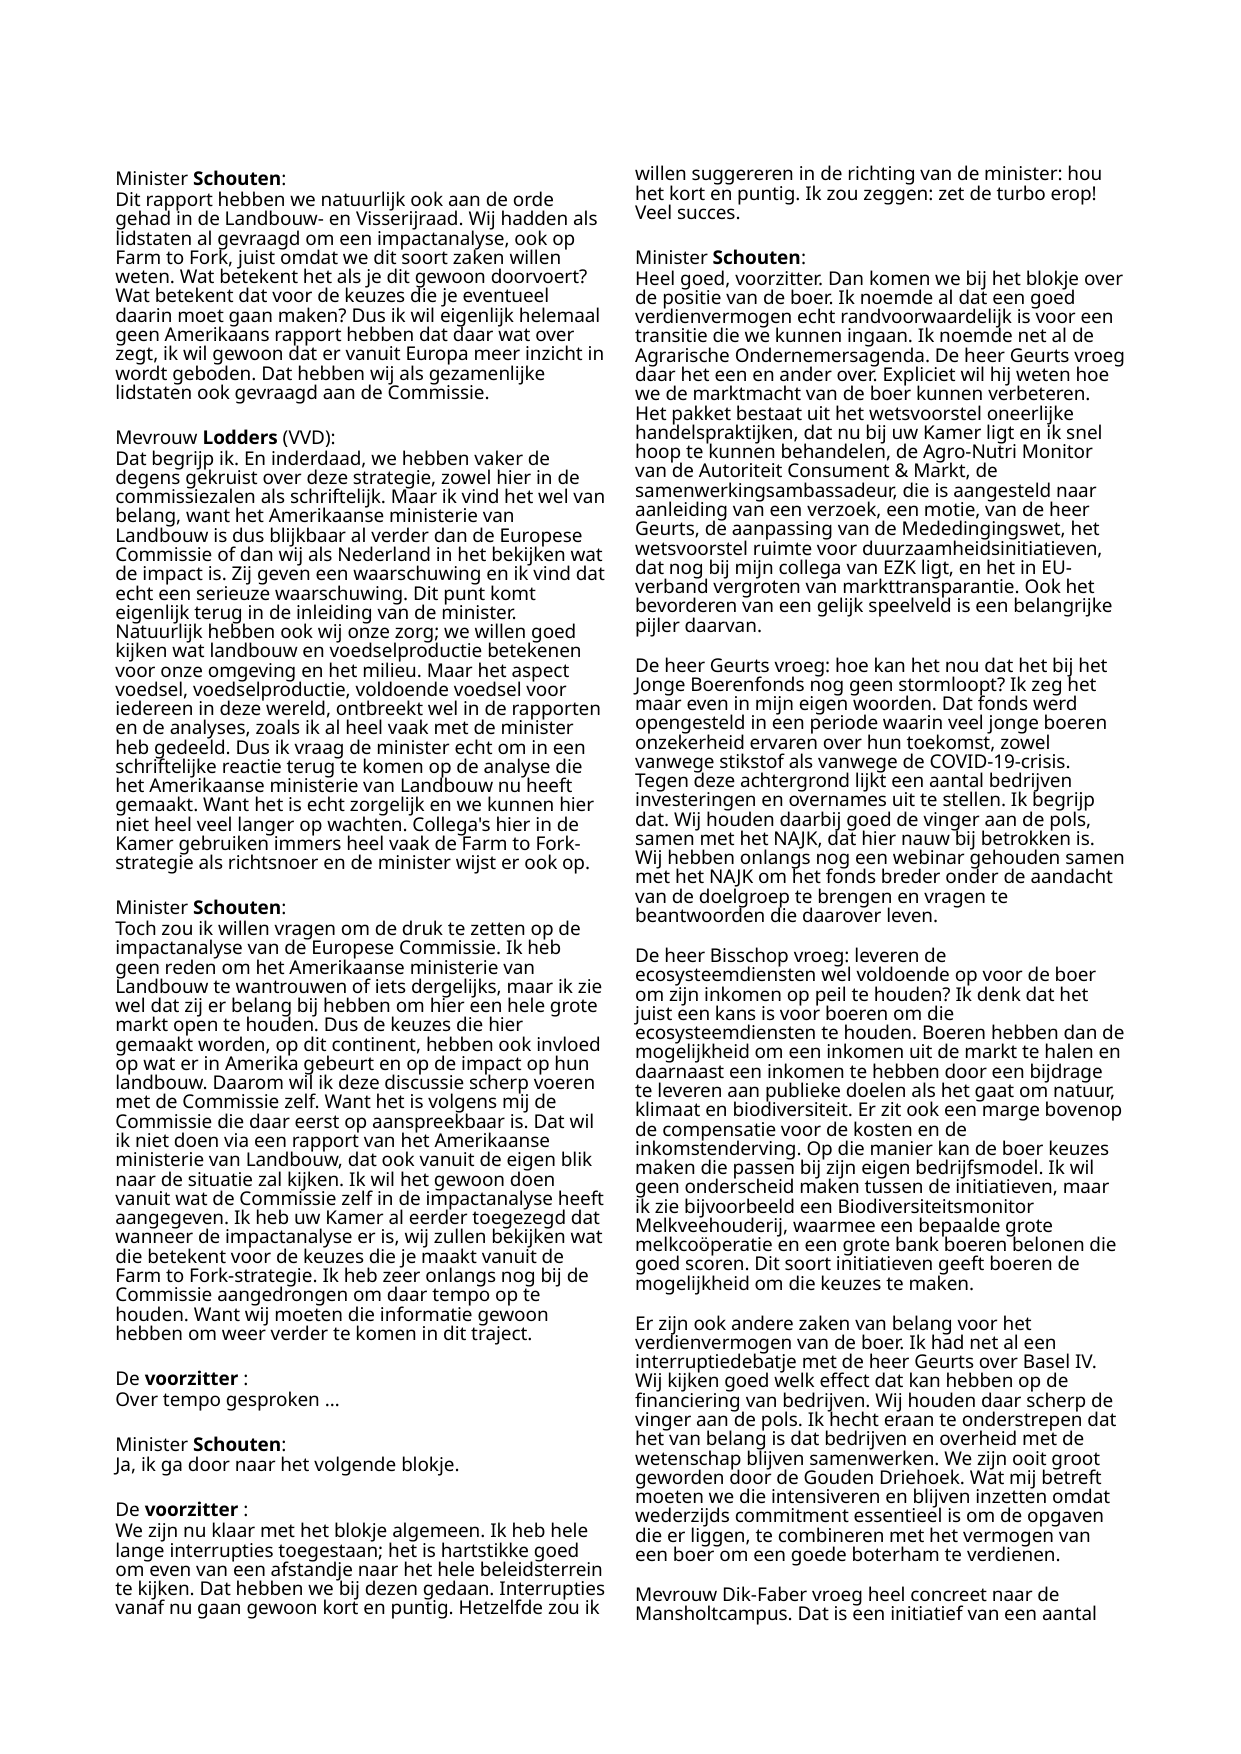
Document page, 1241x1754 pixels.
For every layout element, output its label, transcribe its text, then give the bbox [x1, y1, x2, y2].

text De voorzitter : [115, 1365, 605, 1391]
text Mevrouw Dik-Faber vroeg heel concreet naar de Mansholtcampus. Dat is een initiatief van een aantal [635, 1586, 1125, 1624]
text Toch zou ik willen vragen om de druk te zetten op de impactanalyse van de Europese Commissie. Ik heb geen reden om het Amerikaanse ministerie van Landbouw te wantrouwen of iets dergelijks, maar ik zie wel dat zij er belang bij hebben om hier een hele grote markt open te houden. Dus de keuzes die hier gemaakt worden, op dit continent, hebben ook invloed op wat er in Amerika gebeurt en op de impact op hun landbouw. Daarom wil ik deze discussie scherp voeren met de Commissie zelf. Want het is volgens mij de Commissie die daar eerst op aanspreekbaar is. Dat wil ik niet doen via een rapport van het Amerikaanse ministerie van Landbouw, dat ook vanuit de eigen blik naar de situatie zal kijken. Ik wil het gewoon doen vanuit wat de Commissie zelf in de impactanalyse heeft aangegeven. Ik heb uw Kamer al eerder toegezegd dat wanneer de impactanalyse er is, wij zullen bekijken wat die betekent voor de keuzes die je maakt vanuit de Farm to Fork-strategie. Ik heb zeer onlangs nog bij de Commissie aangedrongen om daar tempo op te houden. Want wij moeten die informatie gewoon hebben om weer verder te komen in dit traject. [115, 920, 605, 1344]
text Minister Schouten: [115, 894, 605, 920]
text Heel goed, voorzitter. Dan komen we bij het blokje over de positie van de boer. Ik noemde al dat een goed verdienvermogen echt randvoorwaardelijk is voor een transitie die we kunnen ingaan. Ik noemde net al de Agrarische Ondernemersagenda. De heer Geurts vroeg daar het een en ander over. Expliciet wil hij weten hoe we de marktmacht van de boer kunnen verbeteren. Het pakket bestaat uit het wetsvoorstel oneerlijke handelspraktijken, dat nu bij uw Kamer ligt en ik snel hoop te kunnen behandelen, de Agro-Nutri Monitor van de Autoriteit Consument & Markt, de samenwerkingsambassadeur, die is aangesteld naar aanleiding van een verzoek, een motie, van de heer Geurts, de aanpassing van de Mededingingswet, het wetsvoorstel ruimte voor duurzaamheidsinitiatieven, dat nog bij mijn collega van EZK ligt, en het in EU-verband vergroten van markttransparantie. Ook het bevorderen van een gelijk speelveld is een belangrijke pijler daarvan. [635, 270, 1125, 636]
text Dit rapport hebben we natuurlijk ook aan de orde gehad in de Landbouw- en Visserijraad. Wij hadden als lidstaten al gevraagd om een impactanalyse, ook op Farm to Fork, juist omdat we dit soort zaken willen weten. Wat betekent het als je dit gewoon doorvoert? Wat betekent dat voor de keuzes die je eventueel daarin moet gaan maken? Dus ik wil eigenlijk helemaal geen Amerikaans rapport hebben dat daar wat over zegt, ik wil gewoon dat er vanuit Europa meer inzicht in wordt geboden. Dat hebben wij als gezamenlijke lidstaten ook gevraagd aan de Commissie. [115, 191, 605, 403]
text De heer Bisschop vroeg: leveren de ecosysteemdiensten wel voldoende op voor de boer om zijn inkomen op peil te houden? Ik denk dat het juist een kans is voor boeren om die ecosysteemdiensten te houden. Boeren hebben dan de mogelijkheid om een inkomen uit de markt te halen en daarnaast een inkomen te hebben door een bijdrage te leveren aan publieke doelen als het gaat om natuur, klimaat en biodiversiteit. Er zit ook een marge bovenop de compensatie voor de kosten en de inkomstenderving. Op die manier kan de boer keuzes maken die passen bij zijn eigen bedrijfsmodel. Ik wil geen onderscheid maken tussen de initiatieven, maar ik zie bijvoorbeeld een Biodiversiteitsmonitor Melkveehouderij, waarmee een bepaalde grote melkcoöperatie en een grote bank boeren belonen die goed scoren. Dit soort initiatieven geeft boeren de mogelijkheid om die keuzes te maken. [635, 947, 1125, 1294]
text De voorzitter : [115, 1497, 605, 1522]
text Minister Schouten: [115, 165, 605, 191]
text Ja, ik ga door naar het volgende blokje. [115, 1456, 605, 1476]
text Minister Schouten: [635, 244, 1125, 270]
text Minister Schouten: [115, 1431, 605, 1456]
text willen suggereren in de richting van de minister: hou het kort en puntig. Ik zou zeggen: zet de turbo erop! Veel succes. [635, 165, 1125, 223]
text Dat begrijp ik. En inderdaad, we hebben vaker de degens gekruist over deze strategie, zowel hier in de commissiezalen als schriftelijk. Maar ik vind het wel van belang, want het Amerikaanse ministerie van Landbouw is dus blijkbaar al verder dan de Europese Commissie of dan wij als Nederland in het bekijken wat de impact is. Zij geven een waarschuwing en ik vind dat echt een serieuze waarschuwing. Dit punt komt eigenlijk terug in de inleiding van de minister. Natuurlijk hebben ook wij onze zorg; we willen goed kijken wat landbouw en voedselproductie betekenen voor onze omgeving en het milieu. Maar het aspect voedsel, voedselproductie, voldoende voedsel voor iedereen in deze wereld, ontbreekt wel in de rapporten en de analyses, zoals ik al heel vaak met de minister heb gedeeld. Dus ik vraag de minister echt om in een schriftelijke reactie terug te komen op de analyse die het Amerikaanse ministerie van Landbouw nu heeft gemaakt. Want het is echt zorgelijk en we kunnen hier niet heel veel langer op wachten. Collega's hier in de Kamer gebruiken immers heel vaak de Farm to Fork-strategie als richtsnoer en de minister wijst er ook op. [115, 449, 605, 873]
text De heer Geurts vroeg: hoe kan het nou dat het bij het Jonge Boerenfonds nog geen stormloopt? Ik zeg het maar even in mijn eigen woorden. Dat fonds werd opengesteld in een periode waarin veel jonge boeren onzekerheid ervaren over hun toekomst, zowel vanwege stikstof als vanwege de COVID-19-crisis. Tegen deze achtergrond lijkt een aantal bedrijven investeringen en overnames uit te stellen. Ik begrijp dat. Wij houden daarbij goed de vinger aan de pols, samen met het NAJK, dat hier nauw bij betrokken is. Wij hebben onlangs nog een webinar gehouden samen met het NAJK om het fonds breder onder de aandacht van de doelgroep te brengen en vragen te beantwoorden die daarover leven. [635, 657, 1125, 926]
text We zijn nu klaar met het blokje algemeen. Ik heb hele lange interrupties toegestaan; het is hartstikke goed om even van een afstandje naar het hele beleidsterrein te kijken. Dat hebben we bij dezen gedaan. Interrupties vanaf nu gaan gewoon kort en puntig. Hetzelfde zou ik [115, 1522, 605, 1619]
text Er zijn ook andere zaken van belang voor het verdienvermogen van de boer. Ik had net al een interruptiedebatje met de heer Geurts over Basel IV. Wij kijken goed welk effect dat kan hebben op de financiering van bedrijven. Wij houden daar scherp de vinger aan de pols. Ik hecht eraan te onderstrepen dat het van belang is dat bedrijven en overheid met de wetenschap blijven samenwerken. We zijn ooit groot geworden door de Gouden Driehoek. Wat mij betreft moeten we die intensiveren en blijven inzetten omdat wederzijds commitment essentieel is om de opgaven die er liggen, te combineren met het vermogen van een boer om een goede boterham te verdienen. [635, 1315, 1125, 1565]
text Over tempo gesproken … [115, 1391, 605, 1410]
text Mevrouw Lodders (VVD): [115, 424, 605, 449]
